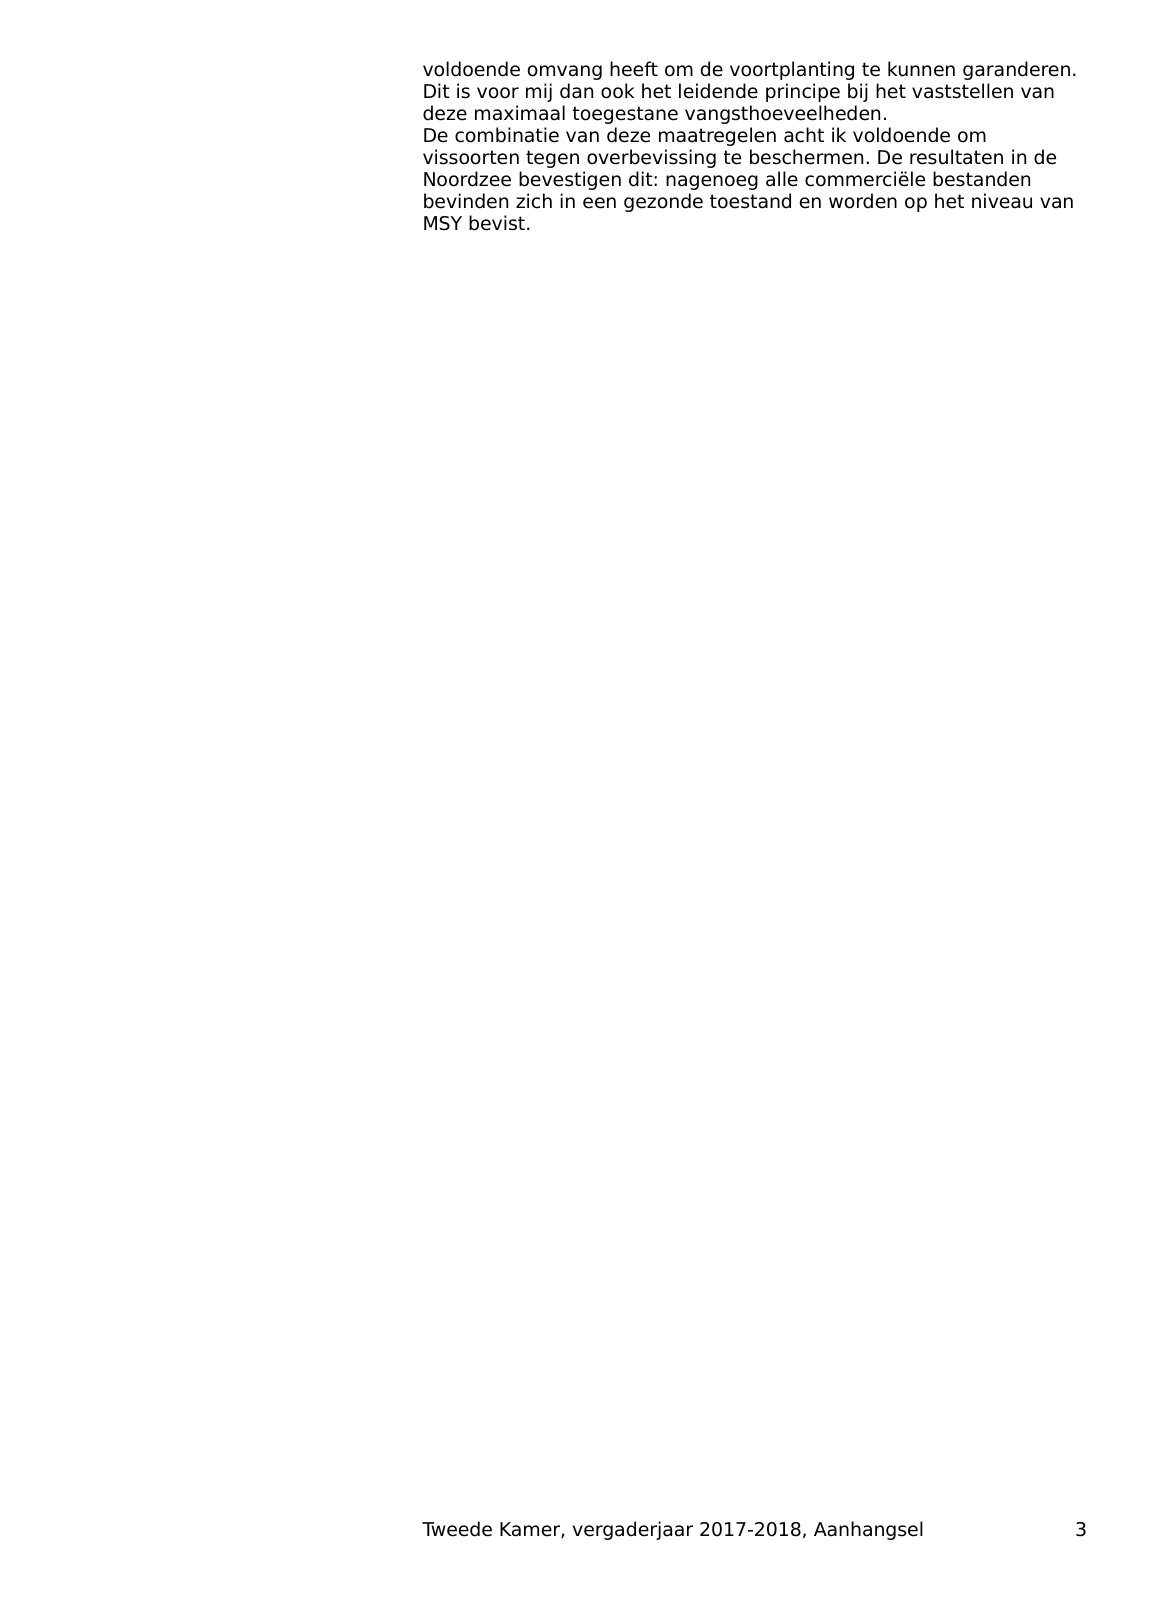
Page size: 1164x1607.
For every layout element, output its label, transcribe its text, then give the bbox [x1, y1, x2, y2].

text De combinatie van deze maatregelen acht ik voldoende om vissoorten tegen overbevissing te beschermen. De resultaten in de Noordzee bevestigen dit: nagenoeg alle commerciële bestanden bevinden zich in een gezonde toestand en worden op het niveau van MSY bevist. [422, 125, 1087, 235]
text voldoende omvang heeft om de voortplanting te kunnen garanderen. Dit is voor mij dan ook het leidende principe bij het vaststellen van deze maximaal toegestane vangsthoeveelheden. [422, 59, 1087, 125]
